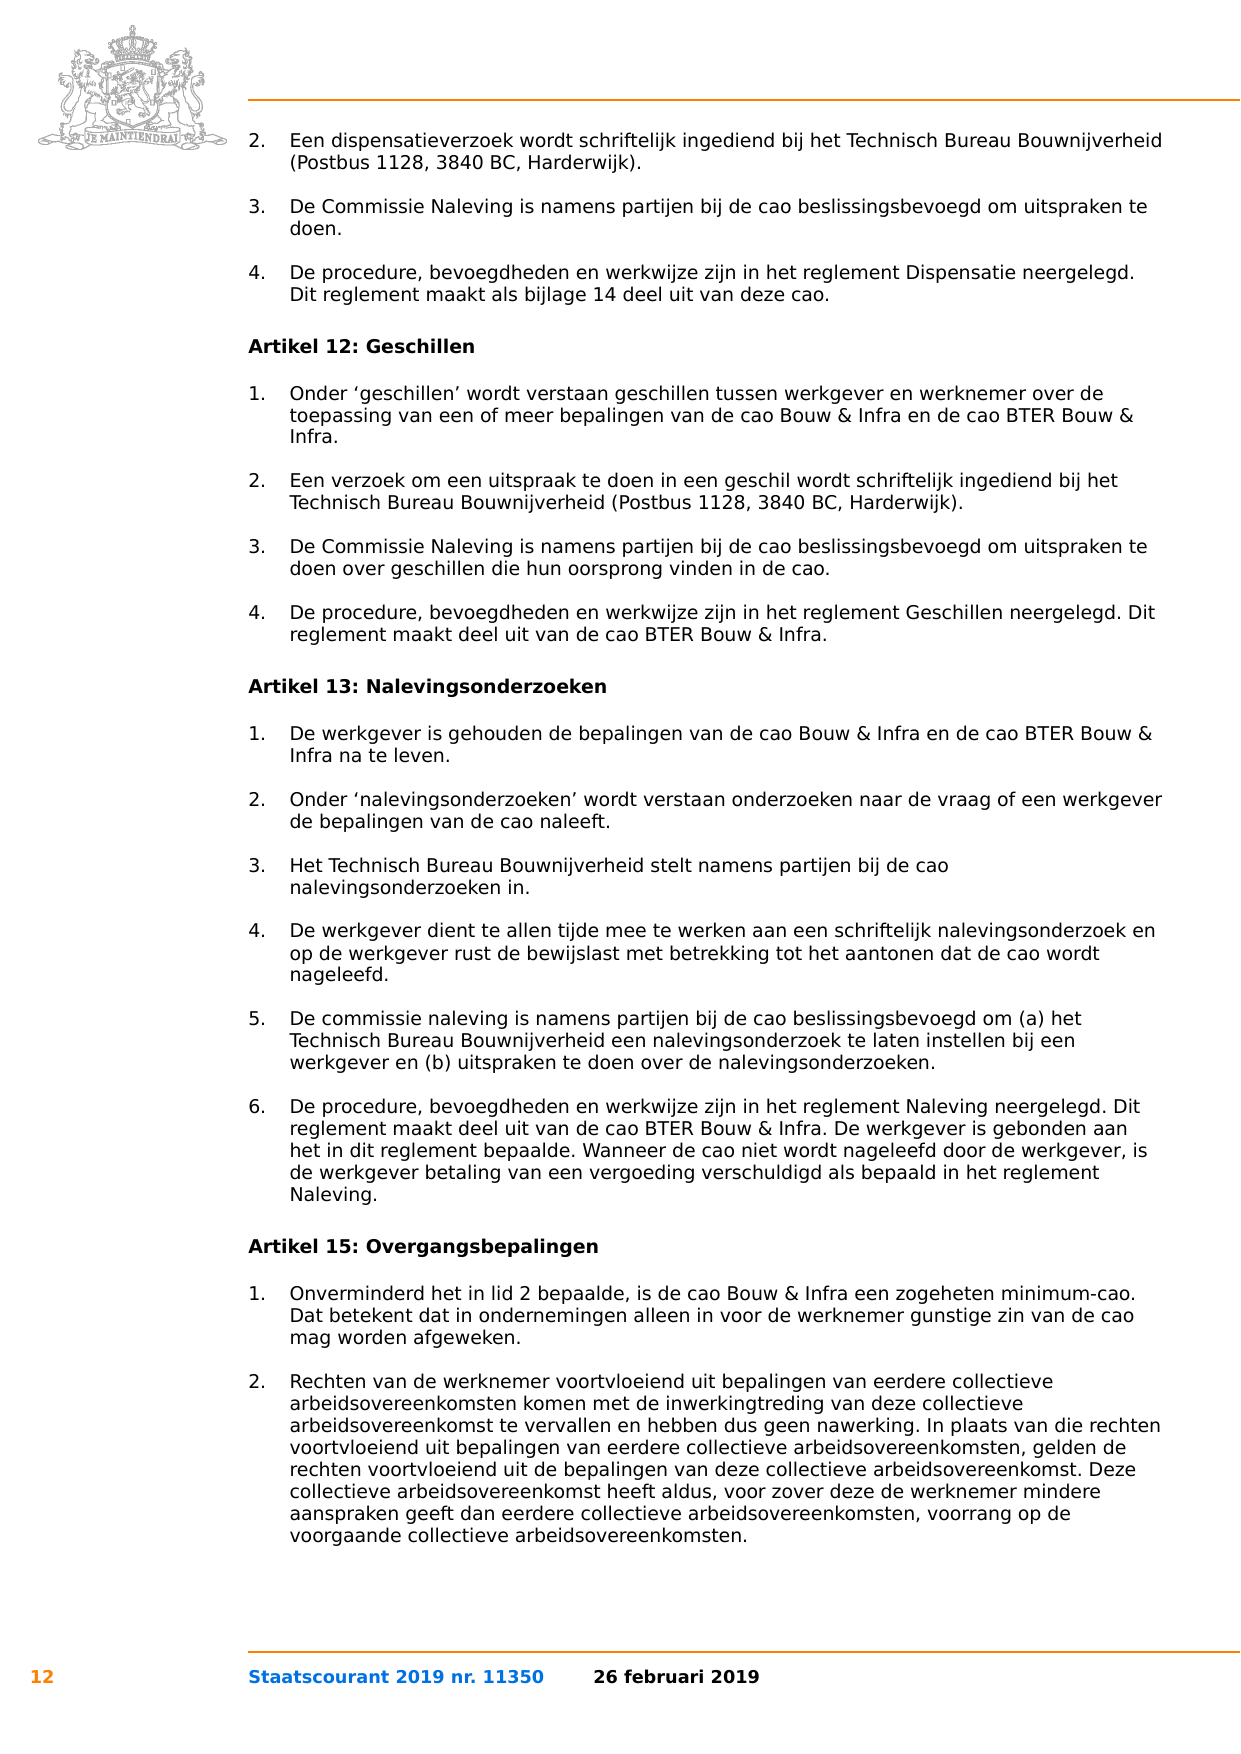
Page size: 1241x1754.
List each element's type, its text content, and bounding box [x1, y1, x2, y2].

text 3. Het Technisch Bureau Bouwnijverheid stelt namens partijen bij de cao nalevingsonderzoeken in. [248, 854, 1163, 898]
text 5. De commissie naleving is namens partijen bij de cao beslissingsbevoegd om (a) het Technisch Bureau Bouwnijverheid een nalevingsonderzoek te laten instellen bij een werkgever en (b) uitspraken te doen over de nalevingsonderzoeken. [248, 1008, 1163, 1074]
text 1. De werkgever is gehouden de bepalingen van de cao Bouw & Infra en de cao BTER Bouw & Infra na te leven. [248, 723, 1163, 767]
picture [38, 25, 227, 150]
text 4. De werkgever dient te allen tijde mee te werken aan een schriftelijk nalevingsonderzoek en op de werkgever rust de bewijslast met betrekking tot het aantonen dat de cao wordt nageleefd. [248, 920, 1163, 986]
text 3. De Commissie Naleving is namens partijen bij de cao beslissingsbevoegd om uitspraken te doen over geschillen die hun oorsprong vinden in de cao. [248, 536, 1163, 580]
text 4. De procedure, bevoegdheden en werkwijze zijn in het reglement Dispensatie neergelegd. Dit reglement maakt als bijlage 14 deel uit van deze cao. [248, 262, 1163, 306]
text 2. Een dispensatieverzoek wordt schriftelijk ingediend bij het Technisch Bureau Bouwnijverheid (Postbus 1128, 3840 BC, Harderwijk). [248, 130, 1163, 174]
text 6. De procedure, bevoegdheden en werkwijze zijn in het reglement Naleving neergelegd. Dit reglement maakt deel uit van de cao BTER Bouw & Infra. De werkgever is gebonden aan het in dit reglement bepaalde. Wanneer de cao niet wordt nageleefd door de werkgever, is de werkgever betaling van een vergoeding verschuldigd als bepaald in het reglement Naleving. [248, 1096, 1163, 1206]
subtitle Artikel 12: Geschillen [248, 336, 1163, 357]
text 2. Rechten van de werknemer voortvloeiend uit bepalingen van eerdere collectieve arbeidsovereenkomsten komen met de inwerkingtreding van deze collectieve arbeidsovereenkomst te vervallen en hebben dus geen nawerking. In plaats van die rechten voortvloeiend uit bepalingen van eerdere collectieve arbeidsovereenkomsten, gelden de rechten voortvloeiend uit de bepalingen van deze collectieve arbeidsovereenkomst. Deze collectieve arbeidsovereenkomst heeft aldus, voor zover deze de werknemer mindere aanspraken geeft dan eerdere collectieve arbeidsovereenkomsten, voorrang op de voorgaande collectieve arbeidsovereenkomsten. [248, 1371, 1163, 1547]
text 4. De procedure, bevoegdheden en werkwijze zijn in het reglement Geschillen neergelegd. Dit reglement maakt deel uit van de cao BTER Bouw & Infra. [248, 602, 1163, 646]
text 1. Onder ‘geschillen’ wordt verstaan geschillen tussen werkgever en werknemer over de toepassing van een of meer bepalingen van de cao Bouw & Infra en de cao BTER Bouw & Infra. [248, 382, 1163, 448]
text 2. Onder ‘nalevingsonderzoeken’ wordt verstaan onderzoeken naar de vraag of een werkgever de bepalingen van de cao naleeft. [248, 789, 1163, 833]
subtitle Artikel 13: Nalevingsonderzoeken [248, 676, 1163, 698]
text 1. Onverminderd het in lid 2 bepaalde, is de cao Bouw & Infra een zogeheten minimum-cao. Dat betekent dat in ondernemingen alleen in voor de werknemer gunstige zin van de cao mag worden afgeweken. [248, 1283, 1163, 1349]
text 2. Een verzoek om een uitspraak te doen in een geschil wordt schriftelijk ingediend bij het Technisch Bureau Bouwnijverheid (Postbus 1128, 3840 BC, Harderwijk). [248, 470, 1163, 514]
subtitle Artikel 15: Overgangsbepalingen [248, 1236, 1163, 1258]
text 3. De Commissie Naleving is namens partijen bij de cao beslissingsbevoegd om uitspraken te doen. [248, 196, 1163, 240]
